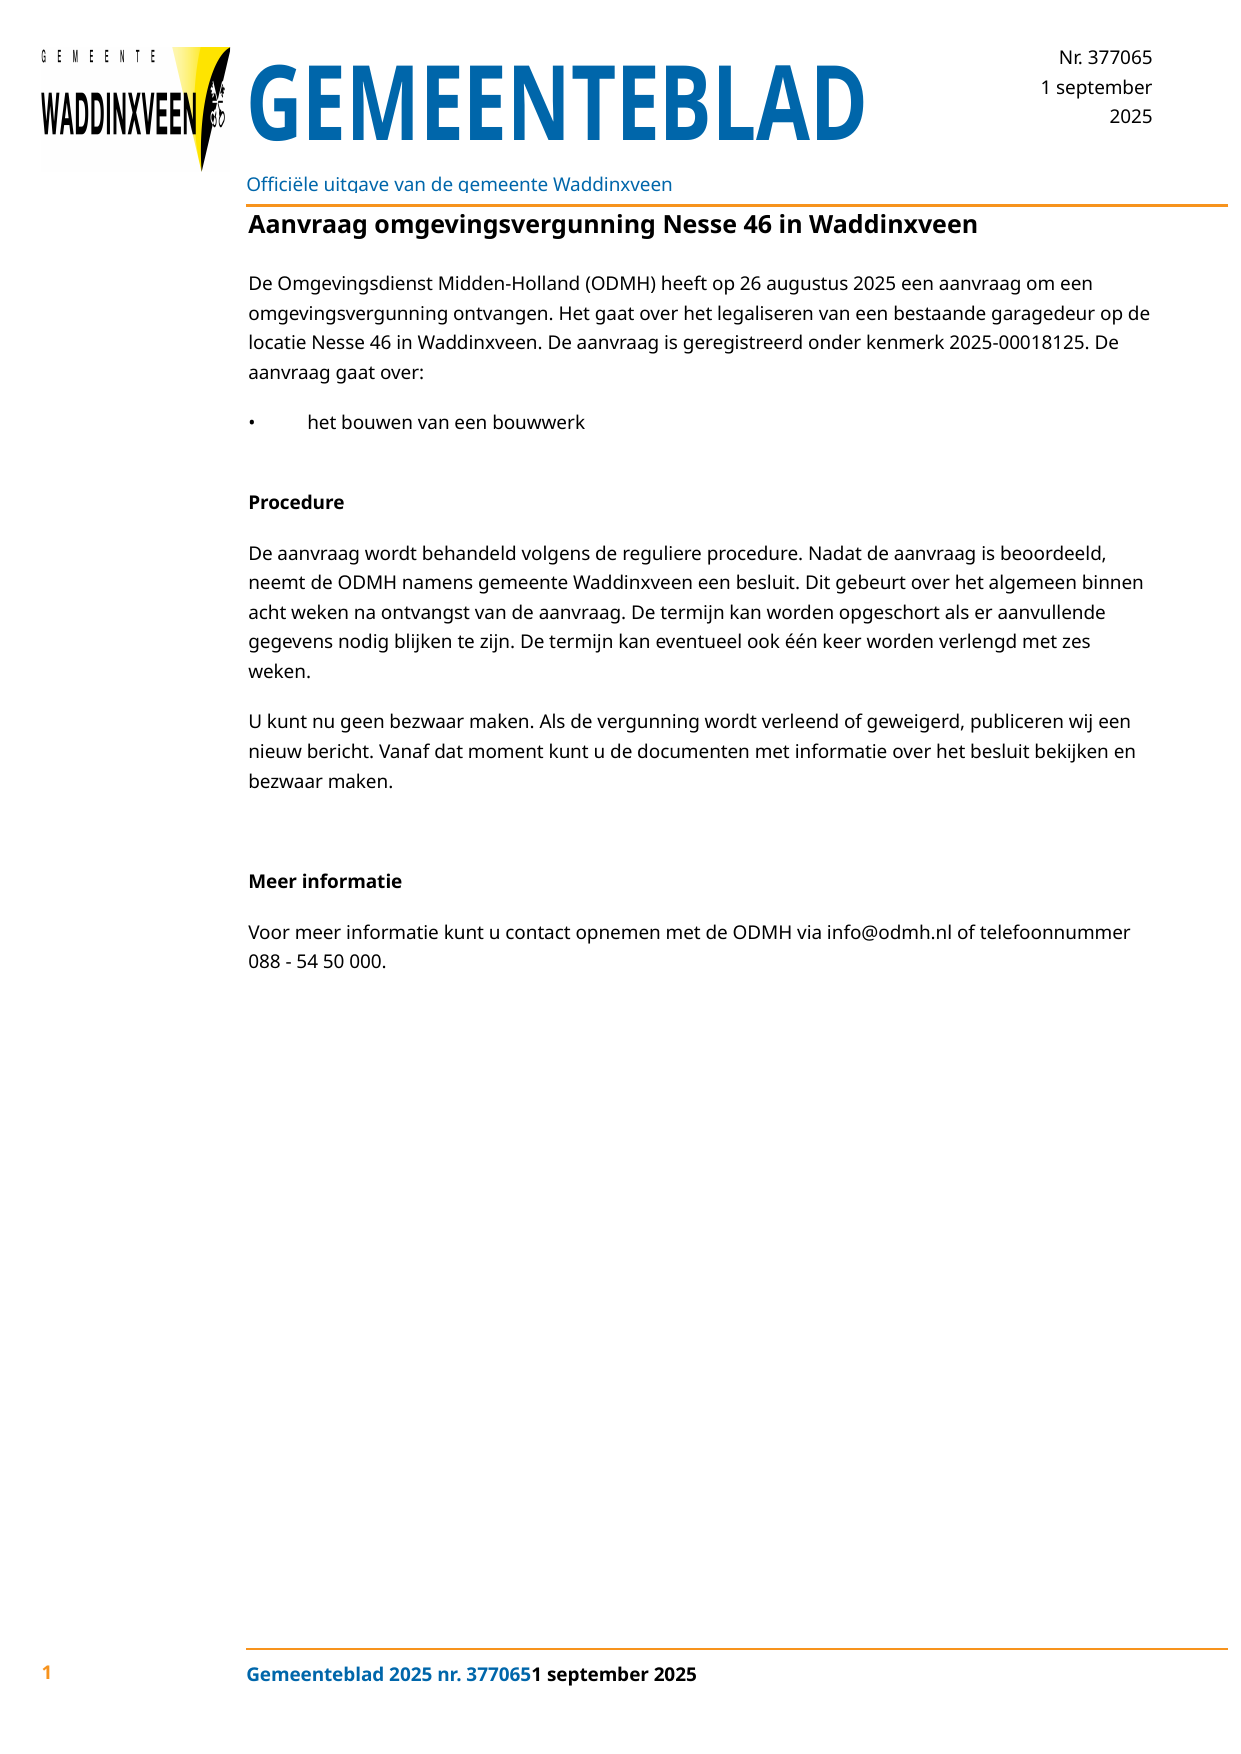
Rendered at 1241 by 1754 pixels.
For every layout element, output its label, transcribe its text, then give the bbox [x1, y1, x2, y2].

text Meer informatie [248, 869, 1152, 894]
text Voor meer informatie kunt u contact opnemen met de ODMH via info@odmh.nl of telefoonnummer 088 - 54 50 000. [248, 919, 1152, 974]
text De aanvraag wordt behandeld volgens de reguliere procedure. Nadat de aanvraag is beoordeeld, neemt de ODMH namens gemeente Waddinxveen een besluit. Dit gebeurt over het algemeen binnen acht weken na ontvangst van de aanvraag. De termijn kan worden opgeschort als er aanvullende gegevens nodig blijken te zijn. De termijn kan eventueel ook één keer worden verlengd met zes weken. [248, 540, 1152, 684]
list het bouwen van een bouwwerk [248, 409, 1152, 435]
text De Omgevingsdienst Midden-Holland (ODMH) heeft op 26 augustus 2025 een aanvraag om een omgevingsvergunning ontvangen. Het gaat over het legaliseren van een bestaande garagedeur op de locatie Nesse 46 in Waddinxveen. De aanvraag is geregistreerd onder kenmerk 2025-00018125. De aanvraag gaat over: [248, 270, 1152, 385]
picture [41, 47, 231, 172]
text Aanvraag omgevingsvergunning Nesse 46 in Waddinxveen [248, 207, 1152, 241]
text Procedure [248, 489, 1152, 515]
text U kunt nu geen bezwaar maken. Als de vergunning wordt verleend of geweigerd, publiceren wij een nieuw bericht. Vanaf dat moment kunt u de documenten met informatie over het besluit bekijken en bezwaar maken. [248, 709, 1152, 793]
